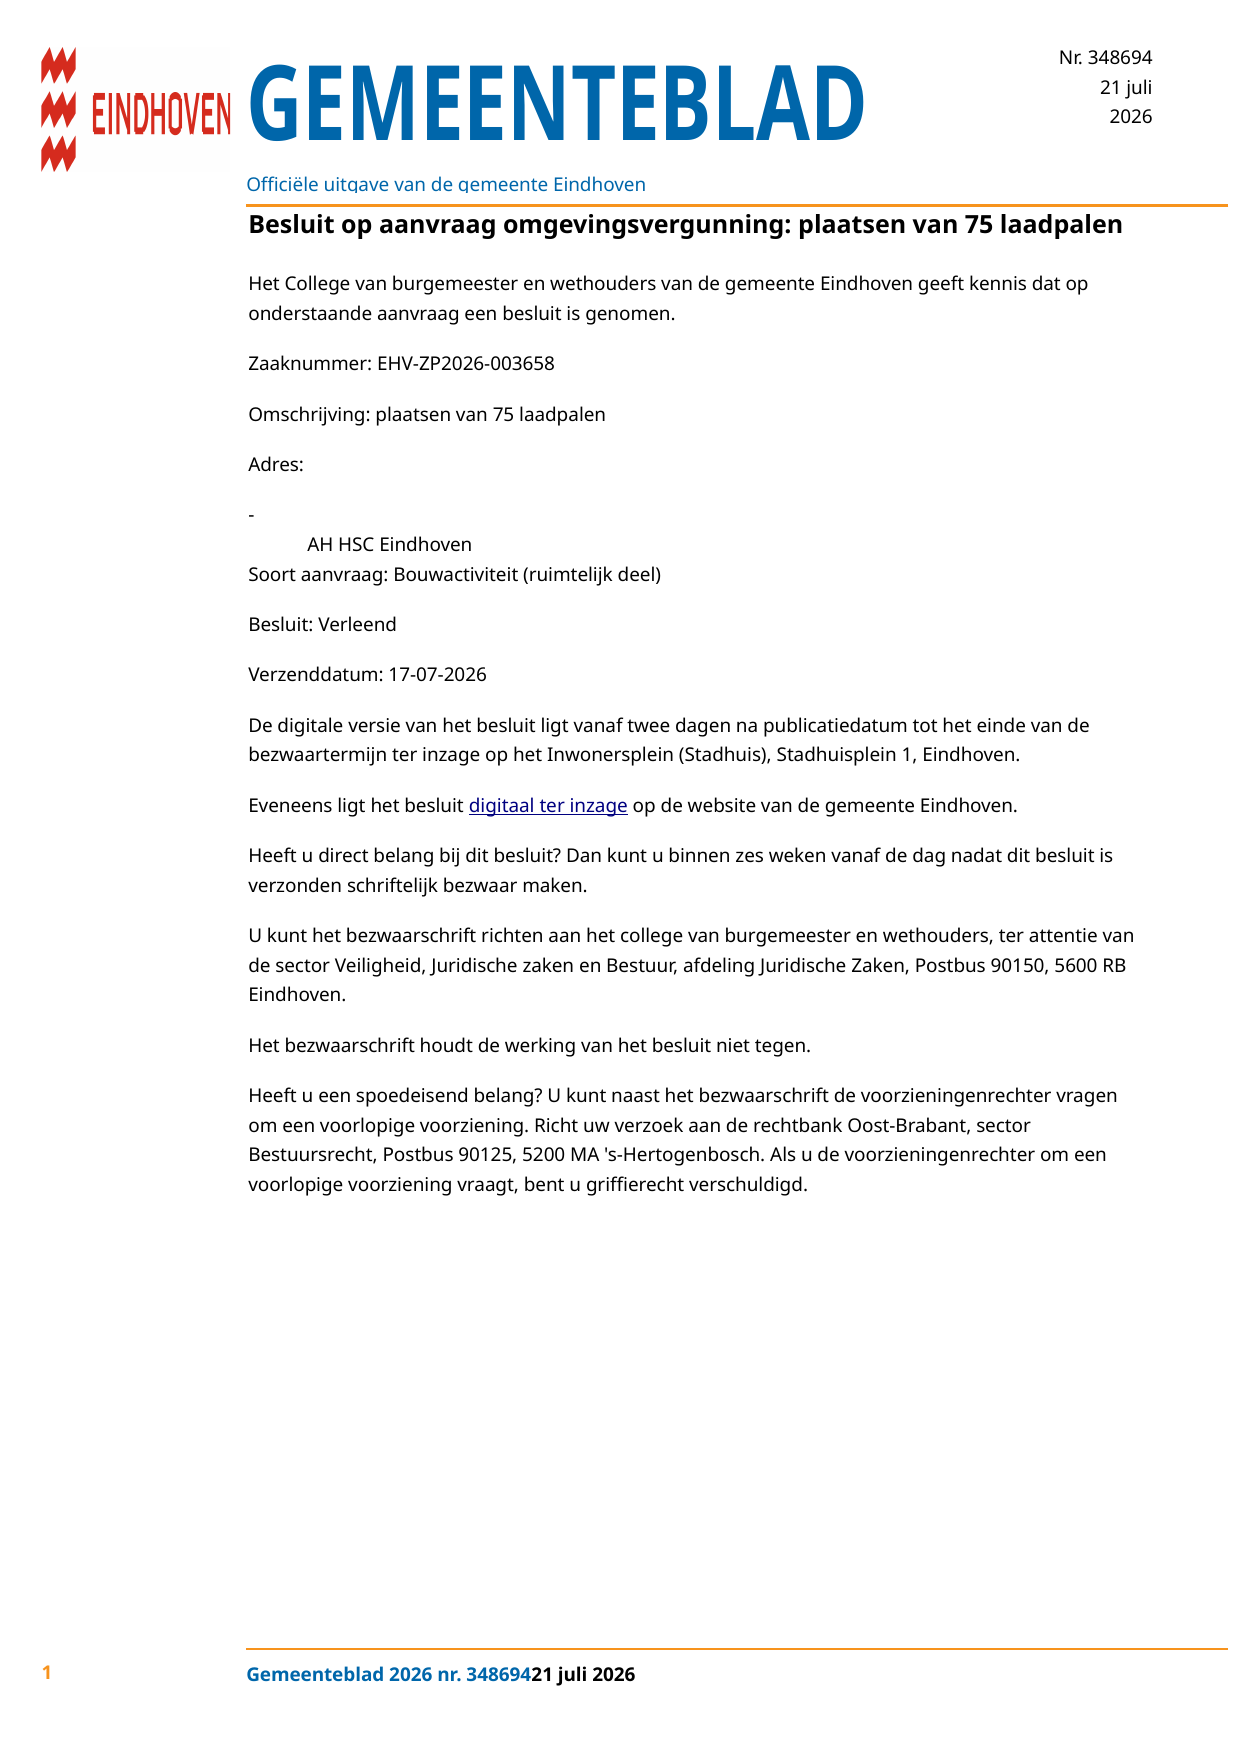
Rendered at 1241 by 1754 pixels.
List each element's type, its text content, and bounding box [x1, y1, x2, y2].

text Heeft u een spoedeisend belang? U kunt naast het bezwaarschrift de voorzieningenrechter vragen om een voorlopige voorziening. Richt uw verzoek aan de rechtbank Oost-Brabant, sector Bestuursrecht, Postbus 90125, 5200 MA 's-Hertogenbosch. Als u de voorzieningenrechter om een voorlopige voorziening vraagt, bent u griffierecht verschuldigd. [248, 1082, 1152, 1197]
text Besluit: Verleend [248, 611, 1152, 637]
text Soort aanvraag: Bouwactiviteit (ruimtelijk deel) [248, 561, 1152, 586]
text De digitale versie van het besluit ligt vanaf twee dagen na publicatiedatum tot het einde van de bezwaartermijn ter inzage op het Inwonersplein (Stadhuis), Stadhuisplein 1, Eindhoven. [248, 712, 1152, 767]
text Heeft u direct belang bij dit besluit? Dan kunt u binnen zes weken vanaf de dag nadat dit besluit is verzonden schriftelijk bezwaar maken. [248, 842, 1152, 898]
text Omschrijving: plaatsen van 75 laadpalen [248, 401, 1152, 426]
text Adres: [248, 451, 1152, 477]
picture [41, 47, 231, 172]
text U kunt het bezwaarschrift richten aan het college van burgemeester en wethouders, ter attentie van de sector Veiligheid, Juridische zaken en Bestuur, afdeling Juridische Zaken, Postbus 90150, 5600 RB Eindhoven. [248, 922, 1152, 1007]
text Besluit op aanvraag omgevingsvergunning: plaatsen van 75 laadpalen [248, 207, 1152, 241]
text Het College van burgemeester en wethouders van de gemeente Eindhoven geeft kennis dat op onderstaande aanvraag een besluit is genomen. [248, 270, 1152, 326]
text Eveneens ligt het besluit digitaal ter inzage op de website van de gemeente Eindhoven. [248, 792, 1152, 818]
text Het bezwaarschrift houdt de werking van het besluit niet tegen. [248, 1032, 1152, 1058]
text Verzenddatum: 17-07-2026 [248, 662, 1152, 687]
list AH HSC Eindhoven [248, 531, 1152, 557]
text Zaaknummer: EHV-ZP2026-003658 [248, 350, 1152, 376]
